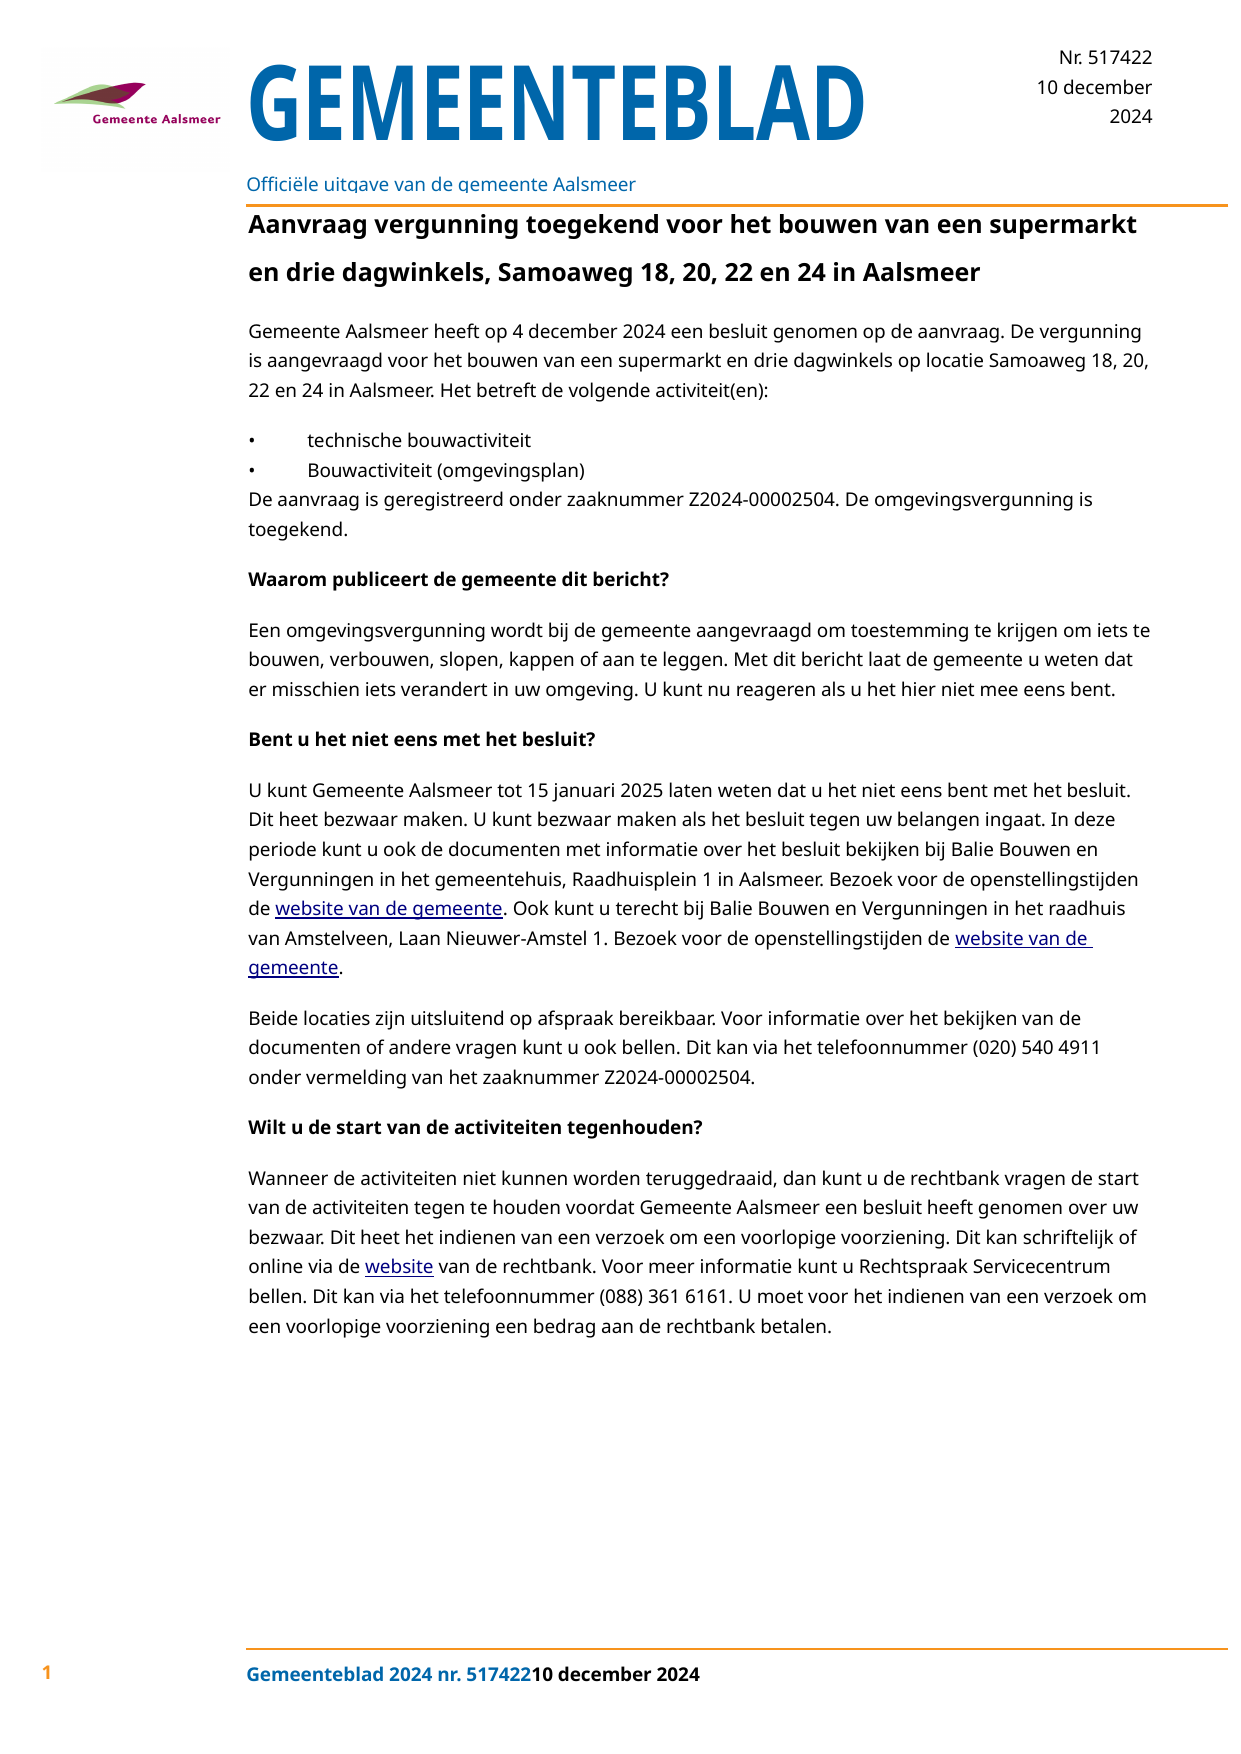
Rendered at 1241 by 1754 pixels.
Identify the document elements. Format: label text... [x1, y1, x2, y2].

picture [41, 47, 231, 172]
text Een omgevingsvergunning wordt bij de gemeente aangevraagd om toestemming te krijgen om iets te bouwen, verbouwen, slopen, kappen of aan te leggen. Met dit bericht laat de gemeente u weten dat er misschien iets verandert in uw omgeving. U kunt nu reageren als u het hier niet mee eens bent. [248, 617, 1152, 702]
text U kunt Gemeente Aalsmeer tot 15 januari 2025 laten weten dat u het niet eens bent met het besluit. Dit heet bezwaar maken. U kunt bezwaar maken als het besluit tegen uw belangen ingaat. In deze periode kunt u ook de documenten met informatie over het besluit bekijken bij Balie Bouwen en Vergunningen in het gemeentehuis, Raadhuisplein 1 in Aalsmeer. Bezoek voor de openstellingstijden de website van de gemeente. Ook kunt u terecht bij Balie Bouwen en Vergunningen in het raadhuis van Amstelveen, Laan Nieuwer-Amstel 1. Bezoek voor de openstellingstijden de website van de gemeente. [248, 777, 1152, 980]
list Bouwactiviteit (omgevingsplan) [248, 457, 1152, 483]
text Wilt u de start van de activiteiten tegenhouden? [248, 1114, 1152, 1140]
text Beide locaties zijn uitsluitend op afspraak bereikbaar. Voor informatie over het bekijken van de documenten of andere vragen kunt u ook bellen. Dit kan via het telefoonnummer (020) 540 4911 onder vermelding van het zaaknummer Z2024-00002504. [248, 1005, 1152, 1090]
text Wanneer de activiteiten niet kunnen worden teruggedraaid, dan kunt u de rechtbank vragen de start van de activiteiten tegen te houden voordat Gemeente Aalsmeer een besluit heeft genomen over uw bezwaar. Dit heet het indienen van een verzoek om een voorlopige voorziening. Dit kan schriftelijk of online via de website van de rechtbank. Voor meer informatie kunt u Rechtspraak Servicecentrum bellen. Dit kan via het telefoonnummer (088) 361 6161. U moet voor het indienen van een verzoek om een voorlopige voorziening een bedrag aan de rechtbank betalen. [248, 1165, 1152, 1339]
text Bent u het niet eens met het besluit? [248, 727, 1152, 752]
text De aanvraag is geregistreerd onder zaaknummer Z2024-00002504. De omgevingsvergunning is toegekend. [248, 487, 1152, 542]
text Aanvraag vergunning toegekend voor het bouwen van een supermarkt en drie dagwinkels, Samoaweg 18, 20, 22 en 24 in Aalsmeer [248, 207, 1152, 288]
text Waarom publiceert de gemeente dit bericht? [248, 567, 1152, 592]
list technische bouwactiviteit [248, 427, 1152, 453]
text Gemeente Aalsmeer heeft op 4 december 2024 een besluit genomen op de aanvraag. De vergunning is aangevraagd voor het bouwen van een supermarkt en drie dagwinkels op locatie Samoaweg 18, 20, 22 en 24 in Aalsmeer. Het betreft de volgende activiteit(en): [248, 318, 1152, 403]
